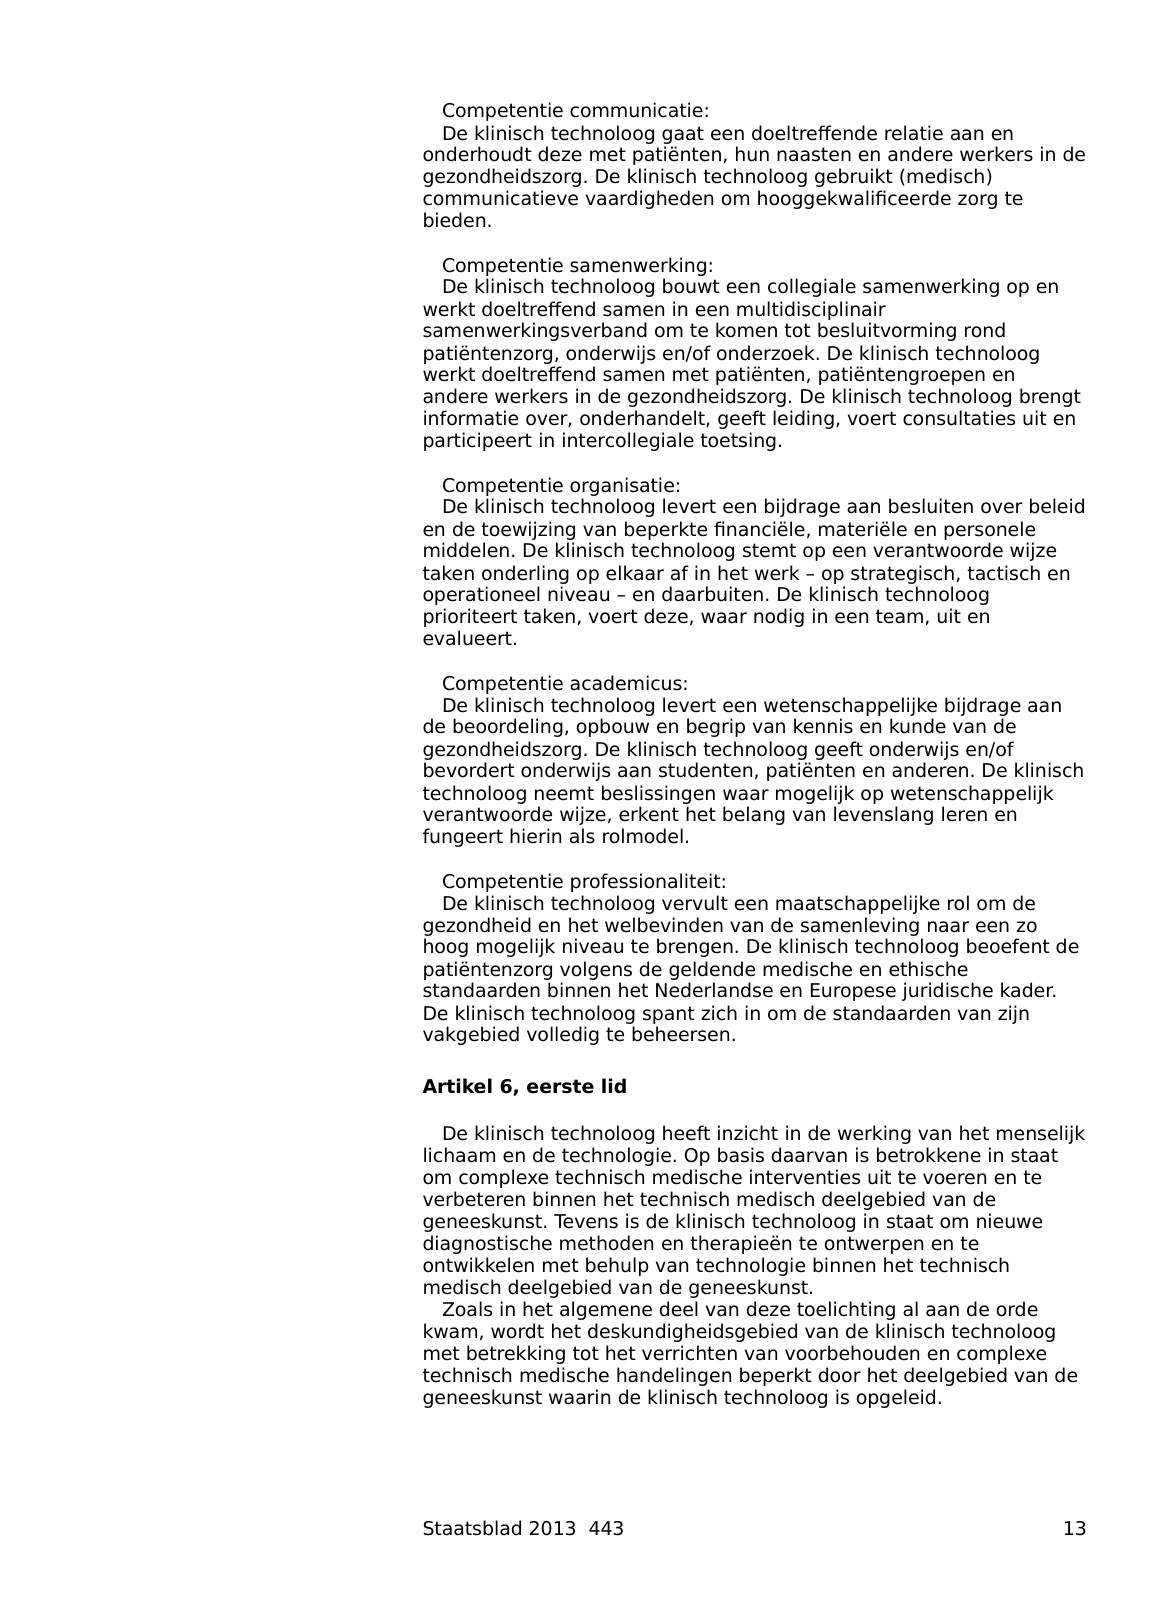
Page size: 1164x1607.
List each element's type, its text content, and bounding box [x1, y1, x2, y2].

text Competentie communicatie: [422, 100, 1087, 122]
text De klinisch technoloog bouwt een collegiale samenwerking op en werkt doeltreffend samen in een multidisciplinair samenwerkingsverband om te komen tot besluitvorming rond patiëntenzorg, onderwijs en/of onderzoek. De klinisch technoloog werkt doeltreffend samen met patiënten, patiëntengroepen en andere werkers in de gezondheidszorg. De klinisch technoloog brengt informatie over, onderhandelt, geeft leiding, voert consultaties uit en participeert in intercollegiale toetsing. [422, 276, 1087, 452]
text Competentie samenwerking: [422, 254, 1087, 276]
text De klinisch technoloog gaat een doeltreffende relatie aan en onderhoudt deze met patiënten, hun naasten en andere werkers in de gezondheidszorg. De klinisch technoloog gebruikt (medisch) communicatieve vaardigheden om hooggekwalificeerde zorg te bieden. [422, 122, 1087, 232]
text Competentie professionaliteit: [422, 871, 1087, 892]
text De klinisch technoloog levert een bijdrage aan besluiten over beleid en de toewijzing van beperkte financiële, materiële en personele middelen. De klinisch technoloog stemt op een verantwoorde wijze taken onderling op elkaar af in het werk – op strategisch, tactisch en operationeel niveau – en daarbuiten. De klinisch technoloog prioriteert taken, voert deze, waar nodig in een team, uit en evalueert. [422, 496, 1087, 650]
text De klinisch technoloog vervult een maatschappelijke rol om de gezondheid en het welbevinden van de samenleving naar een zo hoog mogelijk niveau te brengen. De klinisch technoloog beoefent de patiëntenzorg volgens de geldende medische en ethische standaarden binnen het Nederlandse en Europese juridische kader. De klinisch technoloog spant zich in om de standaarden van zijn vakgebied volledig te beheersen. [422, 892, 1087, 1046]
subtitle Artikel 6, eerste lid [422, 1076, 1087, 1098]
text De klinisch technoloog levert een wetenschappelijke bijdrage aan de beoordeling, opbouw en begrip van kennis en kunde van de gezondheidszorg. De klinisch technoloog geeft onderwijs en/of bevordert onderwijs aan studenten, patiënten en anderen. De klinisch technoloog neemt beslissingen waar mogelijk op wetenschappelijk verantwoorde wijze, erkent het belang van levenslang leren en fungeert hierin als rolmodel. [422, 694, 1087, 848]
text De klinisch technoloog heeft inzicht in de werking van het menselijk lichaam en de technologie. Op basis daarvan is betrokkene in staat om complexe technisch medische interventies uit te voeren en te verbeteren binnen het technisch medisch deelgebied van de geneeskunst. Tevens is de klinisch technoloog in staat om nieuwe diagnostische methoden en therapieën te ontwerpen en te ontwikkelen met behulp van technologie binnen het technisch medisch deelgebied van de geneeskunst. [422, 1123, 1087, 1299]
text Zoals in het algemene deel van deze toelichting al aan de orde kwam, wordt het deskundigheidsgebied van de klinisch technoloog met betrekking tot het verrichten van voorbehouden en complexe technisch medische handelingen beperkt door het deelgebied van de geneeskunst waarin de klinisch technoloog is opgeleid. [422, 1299, 1087, 1409]
text Competentie academicus: [422, 672, 1087, 694]
text Competentie organisatie: [422, 474, 1087, 496]
